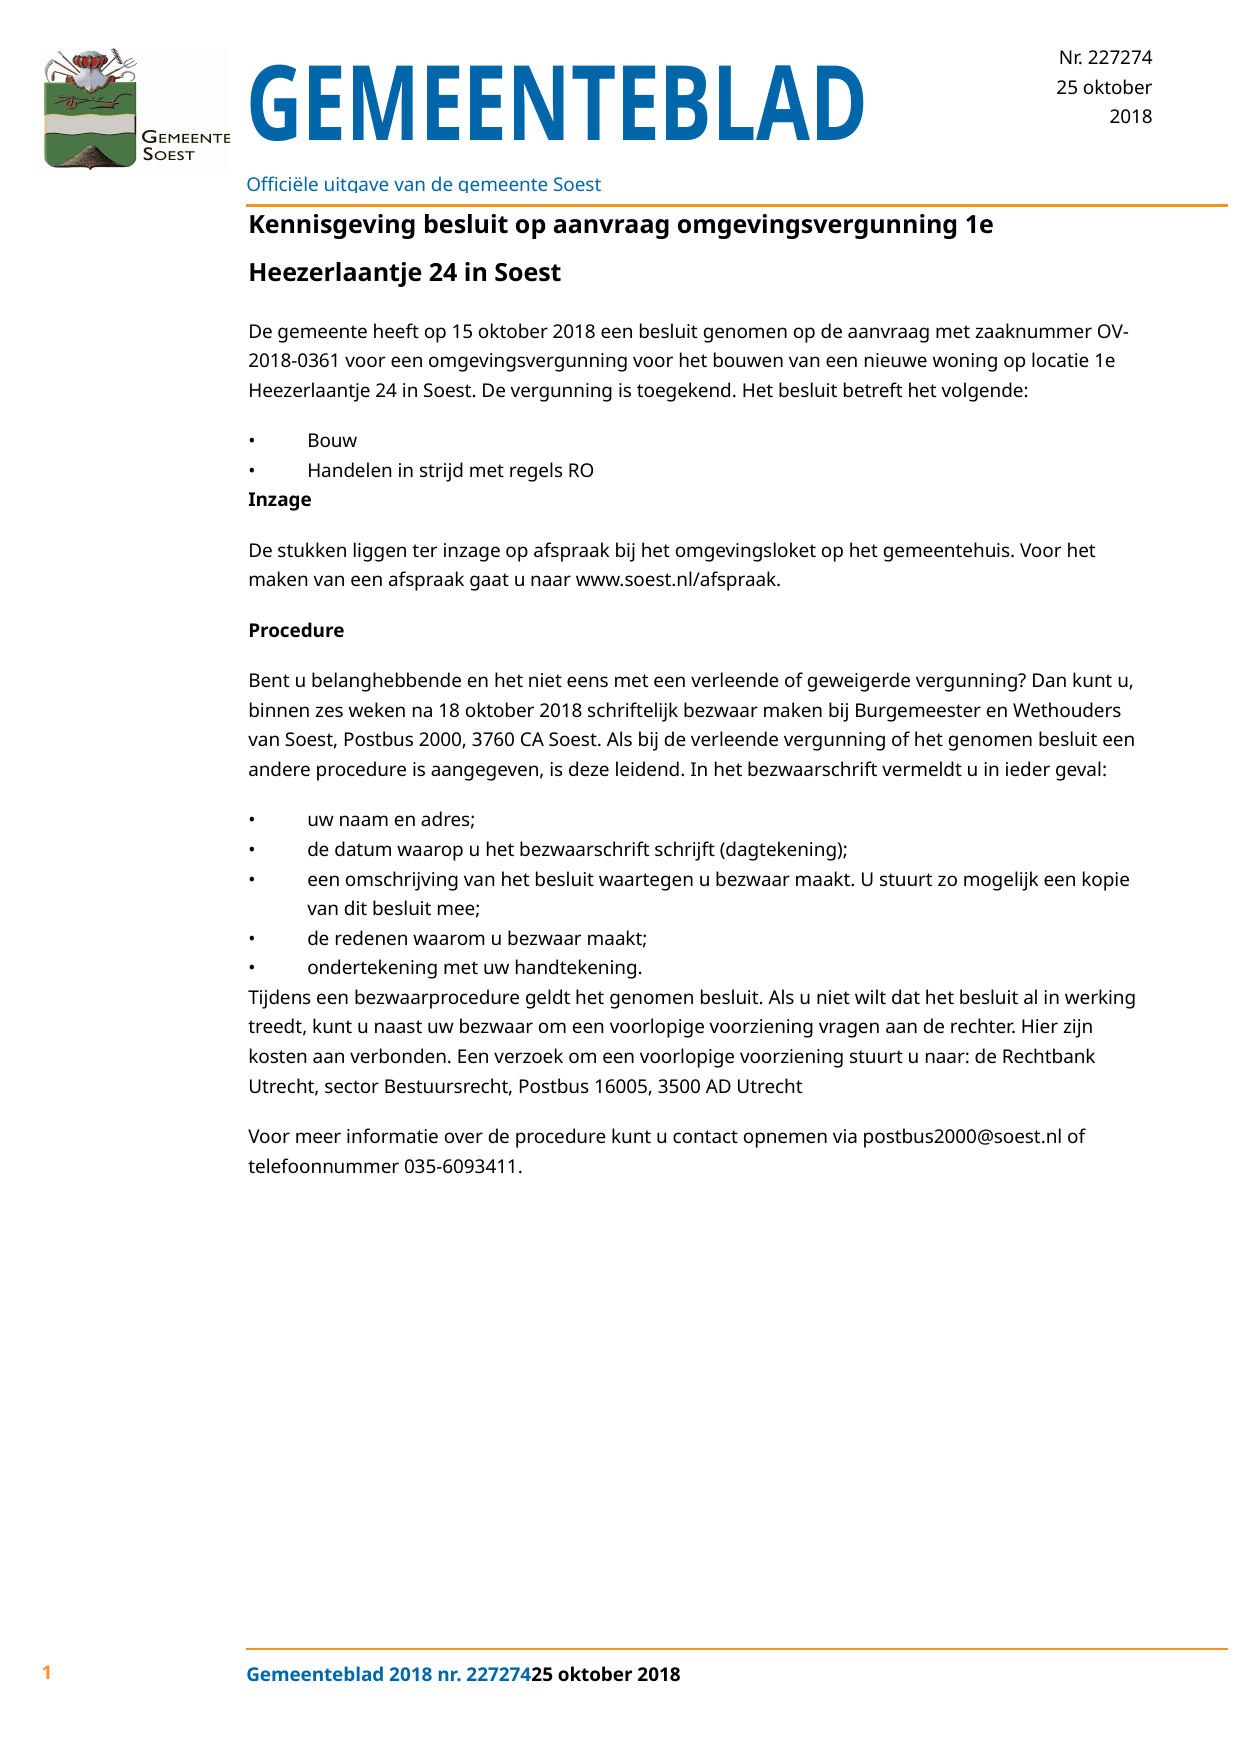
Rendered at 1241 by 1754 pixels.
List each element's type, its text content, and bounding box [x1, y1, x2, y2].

list een omschrijving van het besluit waartegen u bezwaar maakt. U stuurt zo mogelijk een kopie van dit besluit mee; [248, 866, 1152, 921]
list uw naam en adres; [248, 807, 1152, 832]
text Kennisgeving besluit op aanvraag omgevingsvergunning 1e Heezerlaantje 24 in Soest [248, 207, 1152, 288]
text Tijdens een bezwaarprocedure geldt het genomen besluit. Als u niet wilt dat het besluit al in werking treedt, kunt u naast uw bezwaar om een voorlopige voorziening vragen aan de rechter. Hier zijn kosten aan verbonden. Een verzoek om een voorlopige voorziening stuurt u naar: de Rechtbank Utrecht, sector Bestuursrecht, Postbus 16005, 3500 AD Utrecht [248, 984, 1152, 1099]
list Bouw [248, 427, 1152, 453]
text Voor meer informatie over de procedure kunt u contact opnemen via postbus2000@soest.nl of telefoonnummer 035-6093411. [248, 1123, 1152, 1179]
text De gemeente heeft op 15 oktober 2018 een besluit genomen op de aanvraag met zaaknummer OV-2018-0361 voor een omgevingsvergunning voor het bouwen van een nieuwe woning op locatie 1e Heezerlaantje 24 in Soest. De vergunning is toegekend. Het besluit betreft het volgende: [248, 318, 1152, 403]
text De stukken liggen ter inzage op afspraak bij het omgevingsloket op het gemeentehuis. Voor het maken van een afspraak gaat u naar www.soest.nl/afspraak. [248, 537, 1152, 592]
text Procedure [248, 617, 1152, 643]
text Inzage [248, 487, 1152, 512]
list ondertekening met uw handtekening. [248, 954, 1152, 980]
list de datum waarop u het bezwaarschrift schrijft (dagtekening); [248, 836, 1152, 862]
picture [41, 47, 231, 172]
text Bent u belanghebbende en het niet eens met een verleende of geweigerde vergunning? Dan kunt u, binnen zes weken na 18 oktober 2018 schriftelijk bezwaar maken bij Burgemeester en Wethouders van Soest, Postbus 2000, 3760 CA Soest. Als bij de verleende vergunning of het genomen besluit een andere procedure is aangegeven, is deze leidend. In het bezwaarschrift vermeldt u in ieder geval: [248, 667, 1152, 782]
list de redenen waarom u bezwaar maakt; [248, 925, 1152, 951]
list Handelen in strijd met regels RO [248, 457, 1152, 483]
